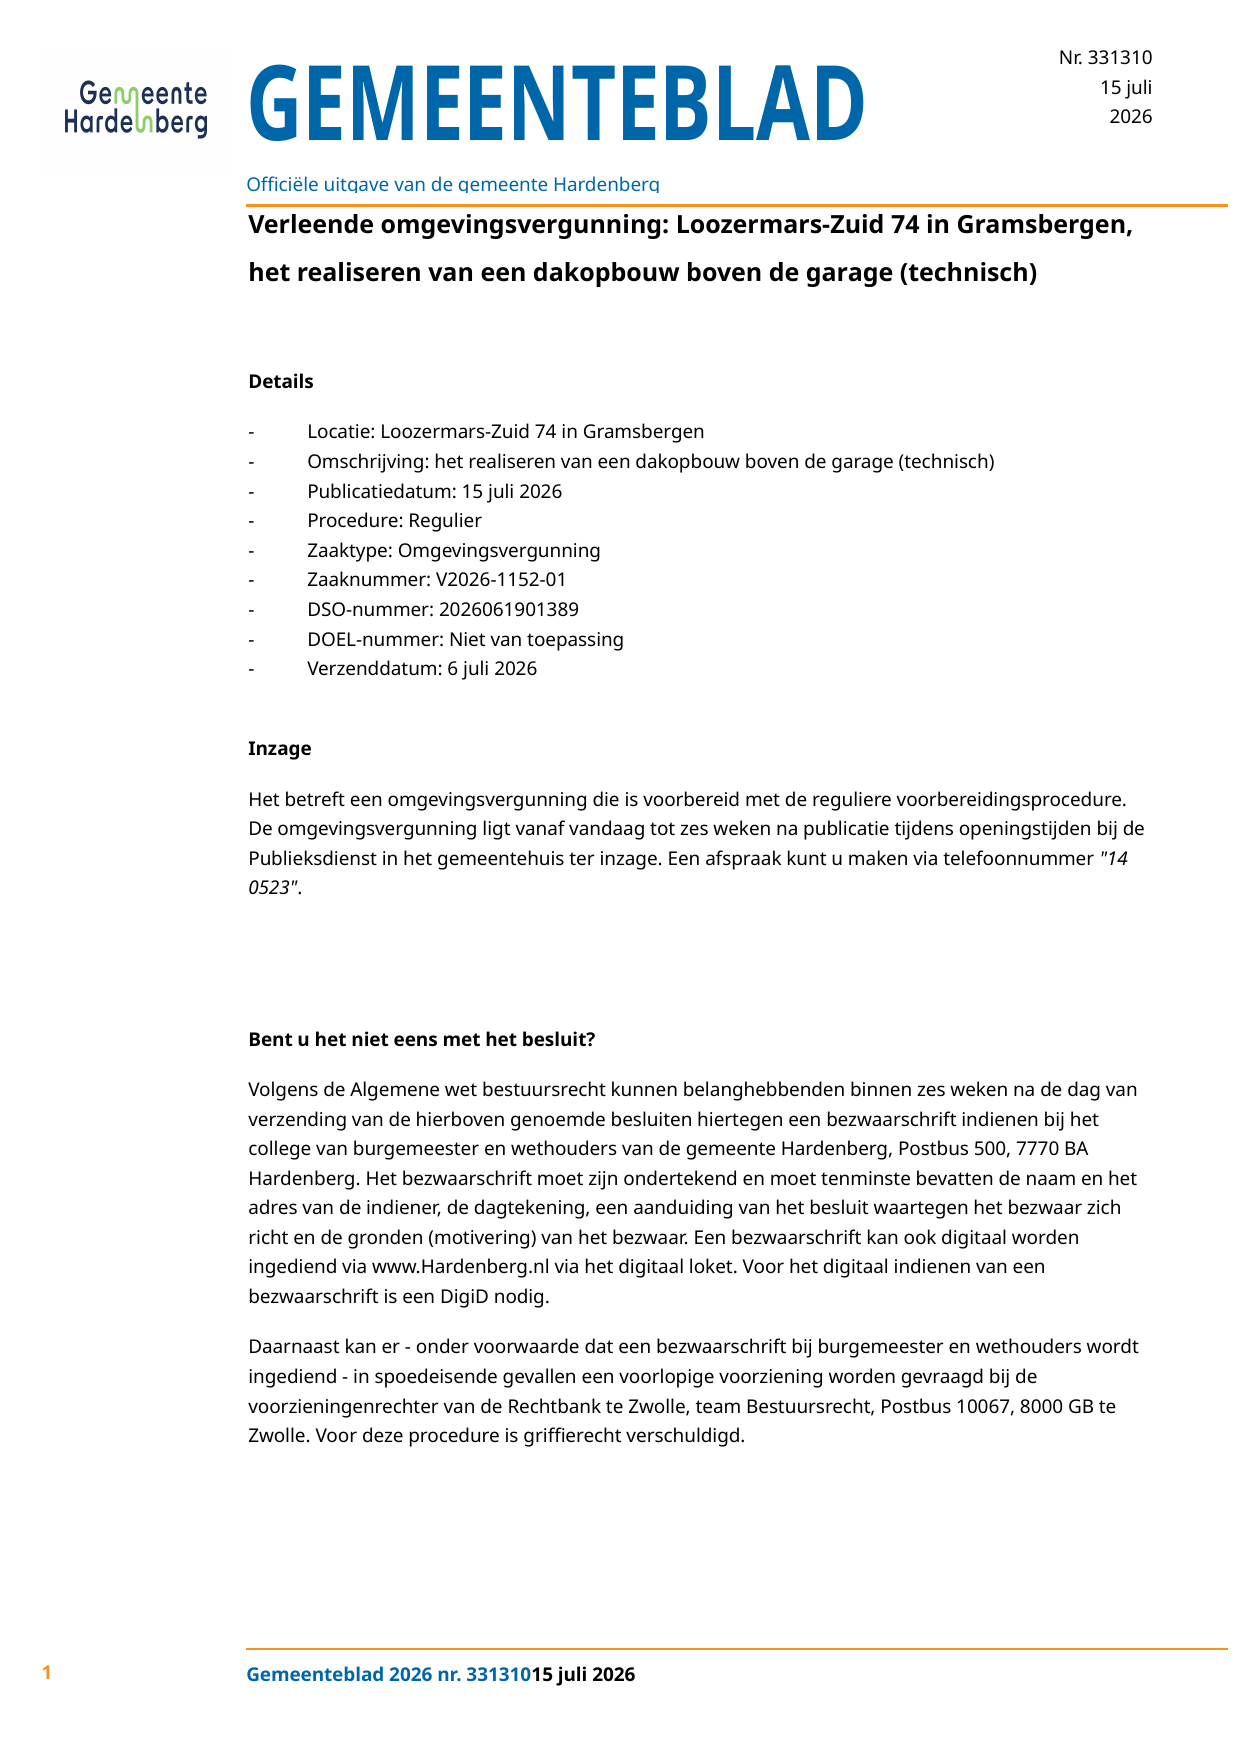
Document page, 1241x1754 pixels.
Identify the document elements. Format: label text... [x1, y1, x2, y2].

list Zaaktype: Omgevingsvergunning [248, 537, 1152, 563]
text Het betreft een omgevingsvergunning die is voorbereid met de reguliere voorbereidingsprocedure. De omgevingsvergunning ligt vanaf vandaag tot zes weken na publicatie tijdens openingstijden bij de Publieksdienst in het gemeentehuis ter inzage. Een afspraak kunt u maken via telefoonnummer "14 0523". [248, 786, 1152, 900]
list Locatie: Loozermars-Zuid 74 in Gramsbergen [248, 419, 1152, 444]
text Inzage [248, 735, 1152, 761]
text Daarnaast kan er - onder voorwaarde dat een bezwaarschrift bij burgemeester en wethouders wordt ingediend - in spoedeisende gevallen een voorlopige voorziening worden gevraagd bij de voorzieningenrechter van de Rechtbank te Zwolle, team Bestuursrecht, Postbus 10067, 8000 GB te Zwolle. Voor deze procedure is griffierecht verschuldigd. [248, 1334, 1152, 1448]
text Volgens de Algemene wet bestuursrecht kunnen belanghebbenden binnen zes weken na de dag van verzending van de hierboven genoemde besluiten hiertegen een bezwaarschrift indienen bij het college van burgemeester en wethouders van de gemeente Hardenberg, Postbus 500, 7770 BA Hardenberg. Het bezwaarschrift moet zijn ondertekend en moet tenminste bevatten de naam en het adres van de indiener, de dagtekening, een aanduiding van het besluit waartegen het bezwaar zich richt en de gronden (motivering) van het bezwaar. Een bezwaarschrift kan ook digitaal worden ingediend via www.Hardenberg.nl via het digitaal loket. Voor het digitaal indienen van een bezwaarschrift is een DigiD nodig. [248, 1076, 1152, 1309]
list DSO-nummer: 2026061901389 [248, 596, 1152, 622]
list Omschrijving: het realiseren van een dakopbouw boven de garage (technisch) [248, 448, 1152, 474]
list DOEL-nummer: Niet van toepassing [248, 626, 1152, 652]
list Zaaknummer: V2026-1152-01 [248, 567, 1152, 592]
list Procedure: Regulier [248, 507, 1152, 533]
text Details [248, 368, 1152, 394]
text Bent u het niet eens met het besluit? [248, 1026, 1152, 1052]
text Verleende omgevingsvergunning: Loozermars-Zuid 74 in Gramsbergen, het realiseren van een dakopbouw boven de garage (technisch) [248, 207, 1152, 288]
list Verzenddatum: 6 juli 2026 [248, 655, 1152, 681]
list Publicatiedatum: 15 juli 2026 [248, 478, 1152, 504]
picture [41, 47, 231, 172]
